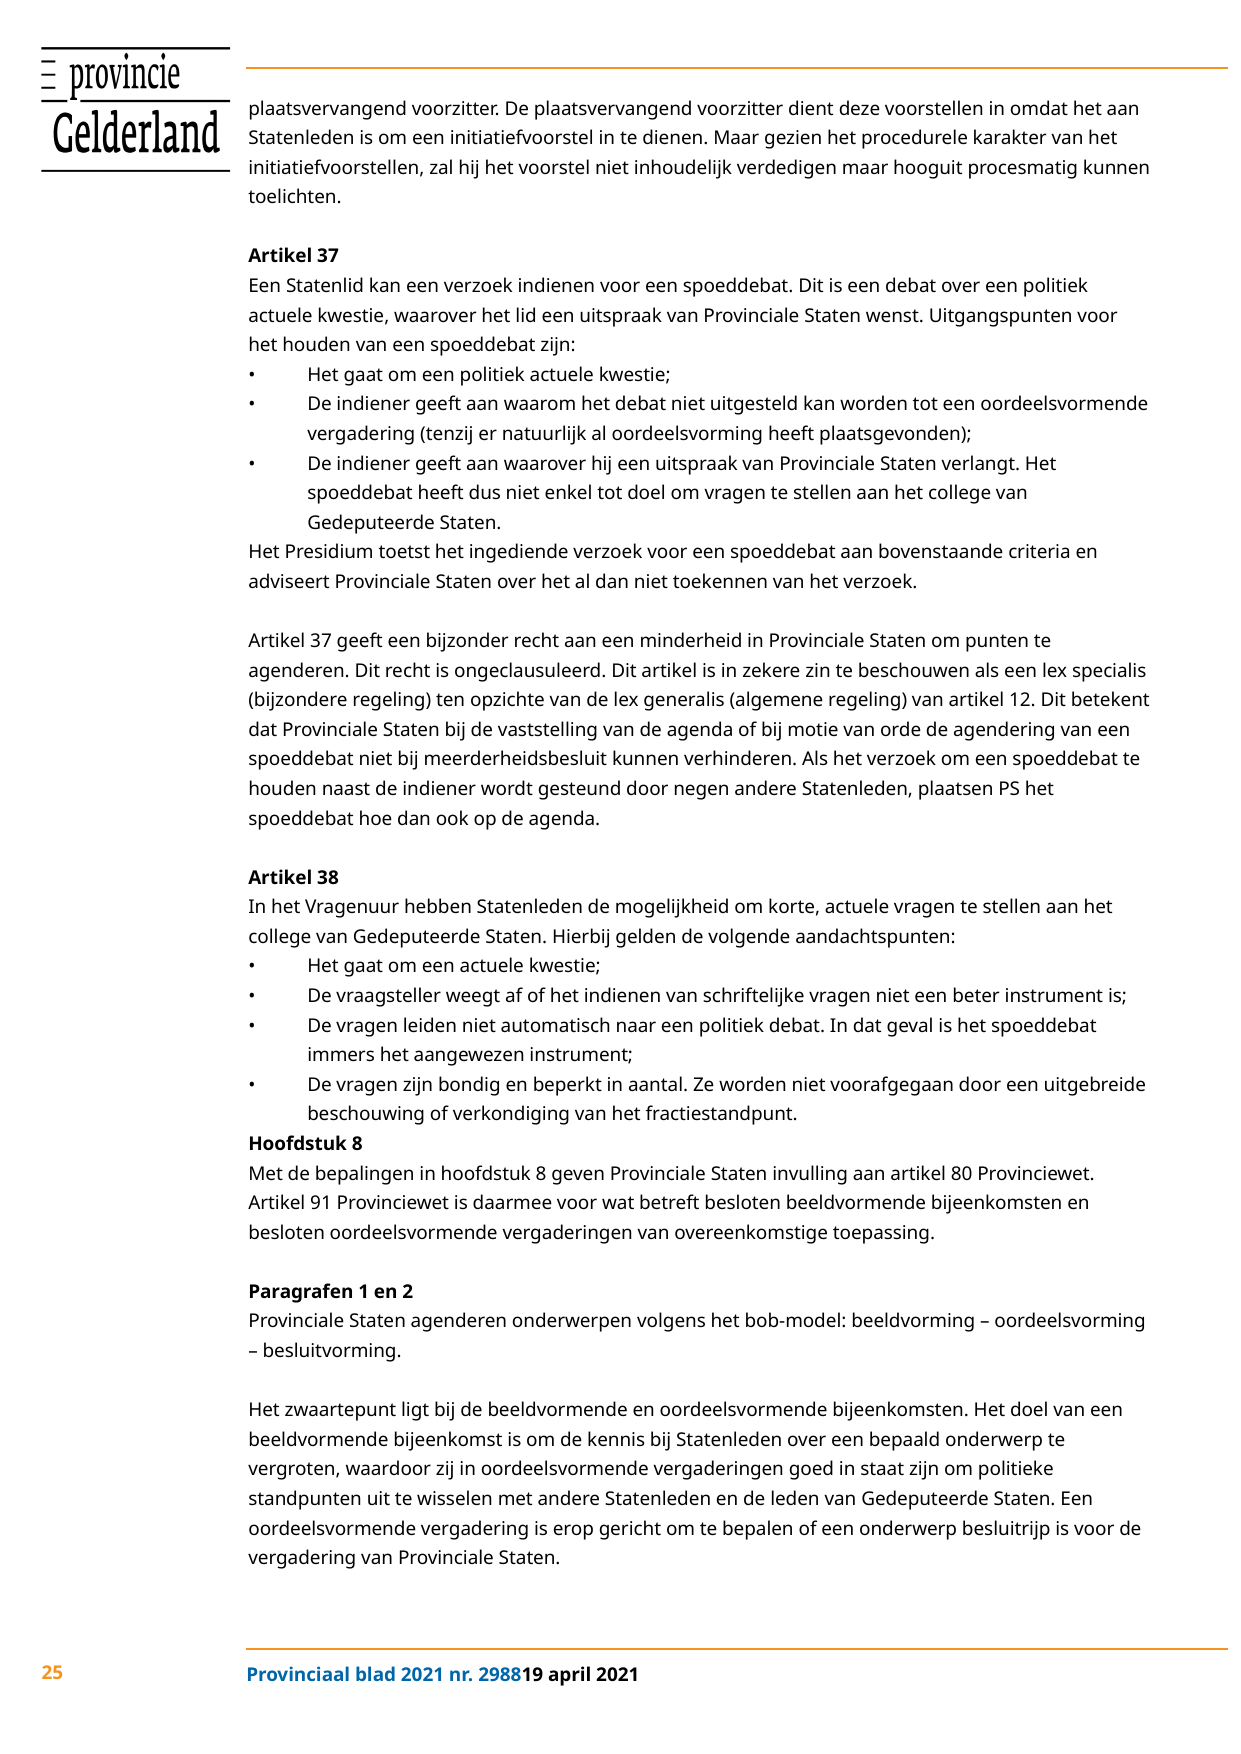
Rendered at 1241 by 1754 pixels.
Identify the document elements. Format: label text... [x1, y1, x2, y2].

text Hoofdstuk 8 [248, 1130, 1152, 1156]
text Het zwaartepunt ligt bij de beeldvormende en oordeelsvormende bijeenkomsten. Het doel van een beeldvormende bijeenkomst is om de kennis bij Statenleden over een bepaald onderwerp te vergroten, waardoor zij in oordeelsvormende vergaderingen goed in staat zijn om politieke standpunten uit te wisselen met andere Statenleden en de leden van Gedeputeerde Staten. Een oordeelsvormende vergadering is erop gericht om te bepalen of een onderwerp besluitrijp is voor de vergadering van Provinciale Staten. [248, 1396, 1152, 1570]
text Artikel 38 [248, 864, 1152, 890]
text plaatsvervangend voorzitter. De plaatsvervangend voorzitter dient deze voorstellen in omdat het aan Statenleden is om een initiatiefvoorstel in te dienen. Maar gezien het procedurele karakter van het initiatiefvoorstellen, zal hij het voorstel niet inhoudelijk verdedigen maar hooguit procesmatig kunnen toelichten. [248, 95, 1152, 209]
list De vragen zijn bondig en beperkt in aantal. Ze worden niet voorafgegaan door een uitgebreide beschouwing of verkondiging van het fractiestandpunt. [248, 1071, 1152, 1126]
list De indiener geeft aan waarom het debat niet uitgesteld kan worden tot een oordeelsvormende vergadering (tenzij er natuurlijk al oordeelsvorming heeft plaatsgevonden); [248, 391, 1152, 446]
text Een Statenlid kan een verzoek indienen voor een spoeddebat. Dit is een debat over een politiek actuele kwestie, waarover het lid een uitspraak van Provinciale Staten wenst. Uitgangspunten voor het houden van een spoeddebat zijn: [248, 272, 1152, 357]
text Met de bepalingen in hoofdstuk 8 geven Provinciale Staten invulling aan artikel 80 Provinciewet. Artikel 91 Provinciewet is daarmee voor wat betreft besloten beeldvormende bijeenkomsten en besloten oordeelsvormende vergaderingen van overeenkomstige toepassing. [248, 1160, 1152, 1245]
text Paragrafen 1 en 2 [248, 1278, 1152, 1304]
list De vraagsteller weegt af of het indienen van schriftelijke vragen niet een beter instrument is; [248, 982, 1152, 1008]
text Artikel 37 geeft een bijzonder recht aan een minderheid in Provinciale Staten om punten te agenderen. Dit recht is ongeclausuleerd. Dit artikel is in zekere zin te beschouwen als een lex specialis (bijzondere regeling) ten opzichte van de lex generalis (algemene regeling) van artikel 12. Dit betekent dat Provinciale Staten bij de vaststelling van de agenda of bij motie van orde de agendering van een spoeddebat niet bij meerderheidsbesluit kunnen verhinderen. Als het verzoek om een spoeddebat te houden naast de indiener wordt gesteund door negen andere Statenleden, plaatsen PS het spoeddebat hoe dan ook op de agenda. [248, 627, 1152, 831]
picture [41, 47, 231, 172]
list De indiener geeft aan waarover hij een uitspraak van Provinciale Staten verlangt. Het spoeddebat heeft dus niet enkel tot doel om vragen te stellen aan het college van Gedeputeerde Staten. [248, 450, 1152, 535]
text Artikel 37 [248, 243, 1152, 268]
list De vragen leiden niet automatisch naar een politiek debat. In dat geval is het spoeddebat immers het aangewezen instrument; [248, 1012, 1152, 1067]
text Het Presidium toetst het ingediende verzoek voor een spoeddebat aan bovenstaande criteria en adviseert Provinciale Staten over het al dan niet toekennen van het verzoek. [248, 538, 1152, 594]
list Het gaat om een actuele kwestie; [248, 953, 1152, 978]
text In het Vragenuur hebben Statenleden de mogelijkheid om korte, actuele vragen te stellen aan het college van Gedeputeerde Staten. Hierbij gelden de volgende aandachtspunten: [248, 893, 1152, 949]
text Provinciale Staten agenderen onderwerpen volgens het bob-model: beeldvorming – oordeelsvorming – besluitvorming. [248, 1308, 1152, 1363]
list Het gaat om een politiek actuele kwestie; [248, 361, 1152, 387]
